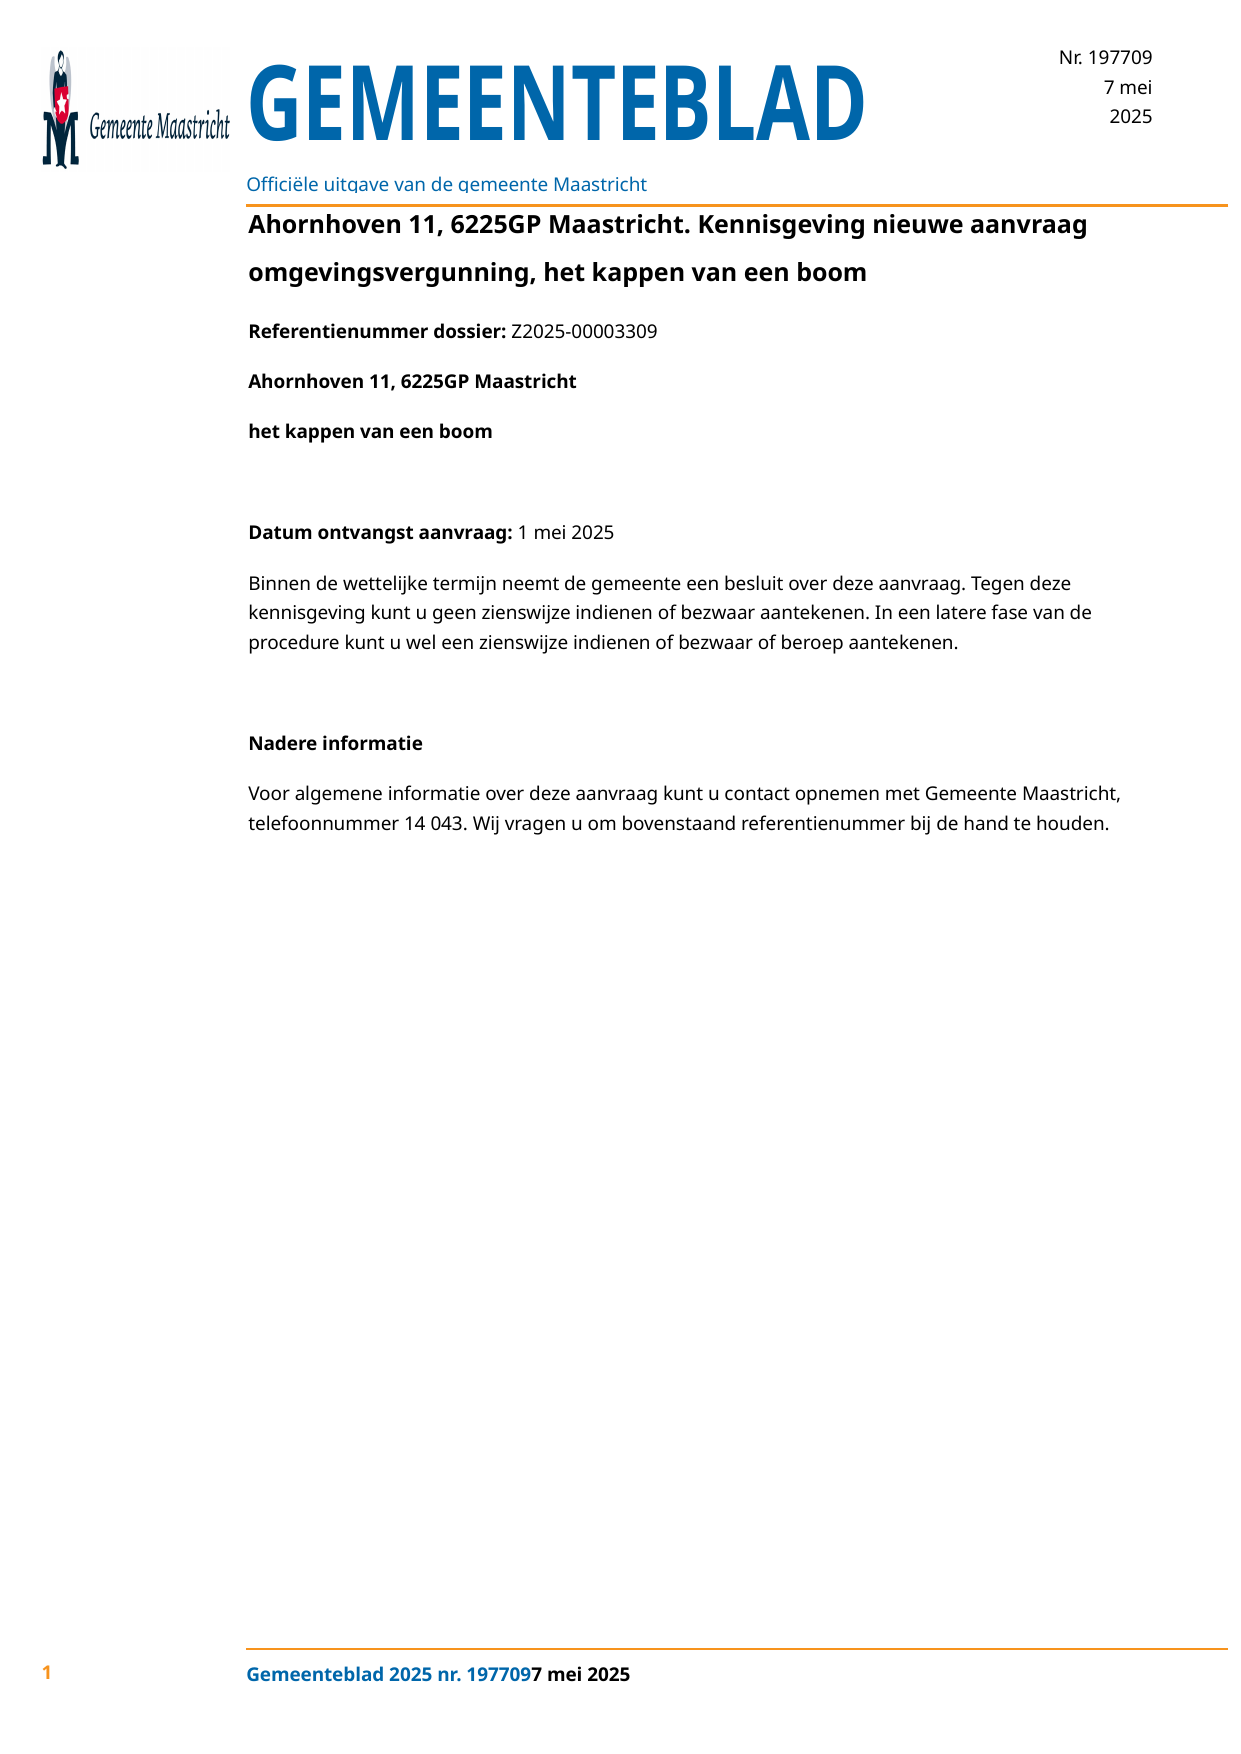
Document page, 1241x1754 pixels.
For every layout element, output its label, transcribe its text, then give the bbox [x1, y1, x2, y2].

text Ahornhoven 11, 6225GP Maastricht. Kennisgeving nieuwe aanvraag omgevingsvergunning, het kappen van een boom [248, 207, 1152, 288]
text Voor algemene informatie over deze aanvraag kunt u contact opnemen met Gemeente Maastricht, telefoonnummer 14 043. Wij vragen u om bovenstaand referentienummer bij de hand te houden. [248, 780, 1152, 836]
picture [41, 47, 231, 172]
text Referentienummer dossier: Z2025-00003309 [248, 318, 1152, 344]
text Nadere informatie [248, 730, 1152, 756]
text Ahornhoven 11, 6225GP Maastricht [248, 368, 1152, 394]
text het kappen van een boom [248, 419, 1152, 444]
text Binnen de wettelijke termijn neemt de gemeente een besluit over deze aanvraag. Tegen deze kennisgeving kunt u geen zienswijze indienen of bezwaar aantekenen. In een latere fase van de procedure kunt u wel een zienswijze indienen of bezwaar of beroep aantekenen. [248, 570, 1152, 655]
text Datum ontvangst aanvraag: 1 mei 2025 [248, 519, 1152, 545]
